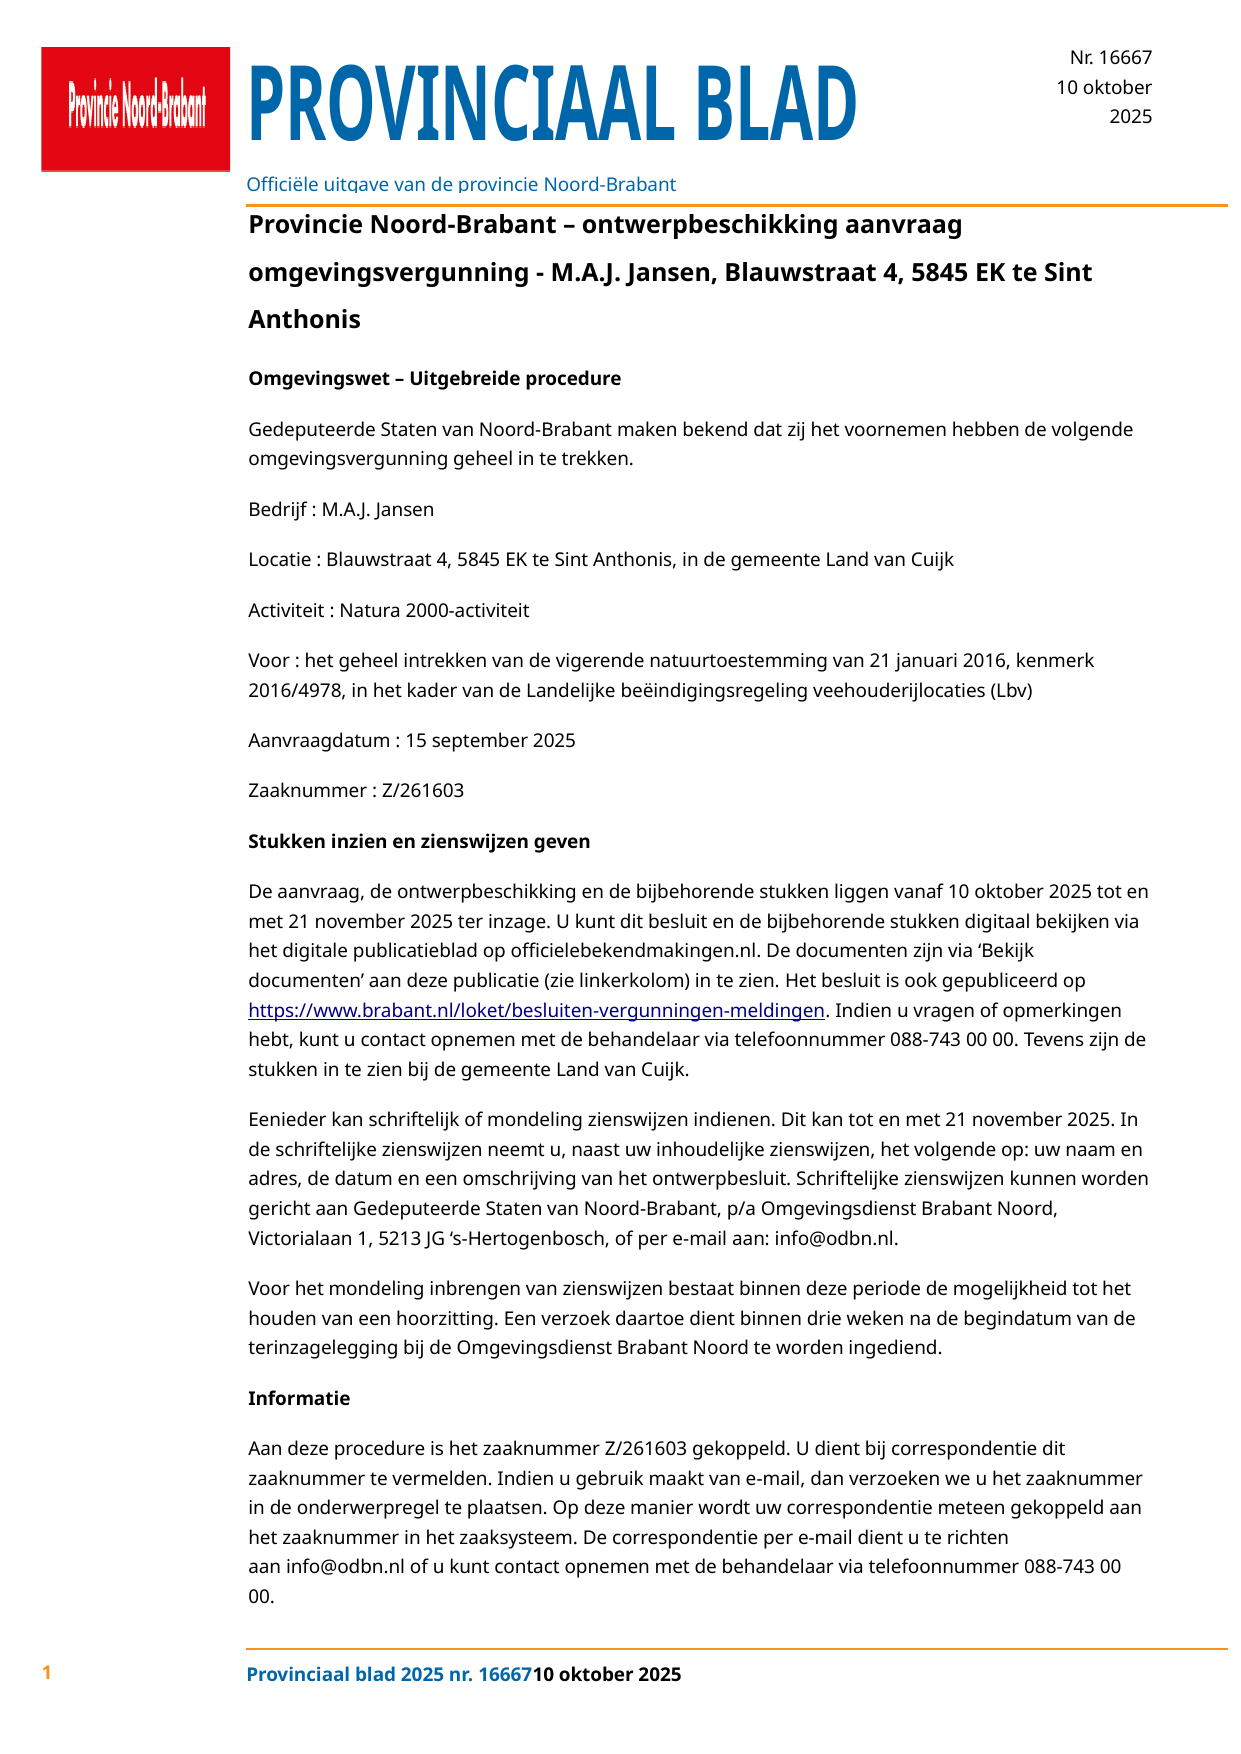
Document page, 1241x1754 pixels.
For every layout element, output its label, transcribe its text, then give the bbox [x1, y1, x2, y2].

text De aanvraag, de ontwerpbeschikking en de bijbehorende stukken liggen vanaf 10 oktober 2025 tot en met 21 november 2025 ter inzage. U kunt dit besluit en de bijbehorende stukken digitaal bekijken via het digitale publicatieblad op officielebekendmakingen.nl. De documenten zijn via ‘Bekijk documenten’ aan deze publicatie (zie linkerkolom) in te zien. Het besluit is ook gepubliceerd op https://www.brabant.nl/loket/besluiten-vergunningen-meldingen. Indien u vragen of opmerkingen hebt, kunt u contact opnemen met de behandelaar via telefoonnummer 088-743 00 00. Tevens zijn de stukken in te zien bij de gemeente Land van Cuijk. [248, 878, 1152, 1082]
text Voor het mondeling inbrengen van zienswijzen bestaat binnen deze periode de mogelijkheid tot het houden van een hoorzitting. Een verzoek daartoe dient binnen drie weken na de begindatum van de terinzagelegging bij de Omgevingsdienst Brabant Noord te worden ingediend. [248, 1275, 1152, 1360]
text Zaaknummer : Z/261603 [248, 778, 1152, 803]
text Aanvraagdatum : 15 september 2025 [248, 727, 1152, 753]
text Gedeputeerde Staten van Noord-Brabant maken bekend dat zij het voornemen hebben de volgende omgevingsvergunning geheel in te trekken. [248, 416, 1152, 471]
text Eenieder kan schriftelijk of mondeling zienswijzen indienen. Dit kan tot en met 21 november 2025. In de schriftelijke zienswijzen neemt u, naast uw inhoudelijke zienswijzen, het volgende op: uw naam en adres, de datum en een omschrijving van het ontwerpbesluit. Schriftelijke zienswijzen kunnen worden gericht aan Gedeputeerde Staten van Noord-Brabant, p/a Omgevingsdienst Brabant Noord, Victorialaan 1, 5213 JG ‘s-Hertogenbosch, of per e-mail aan: info@odbn.nl. [248, 1106, 1152, 1250]
text Voor : het geheel intrekken van de vigerende natuurtoestemming van 21 januari 2016, kenmerk 2016/4978, in het kader van de Landelijke beëindigingsregeling veehouderijlocaties (Lbv) [248, 647, 1152, 702]
text Aan deze procedure is het zaaknummer Z/261603 gekoppeld. U dient bij correspondentie dit zaaknummer te vermelden. Indien u gebruik maakt van e-mail, dan verzoeken we u het zaaknummer in de onderwerpregel te plaatsen. Op deze manier wordt uw correspondentie meteen gekoppeld aan het zaaknummer in het zaaksysteem. De correspondentie per e-mail dient u te richten aan info@odbn.nl of u kunt contact opnemen met de behandelaar via telefoonnummer 088-743 00 00. [248, 1435, 1152, 1609]
text Locatie : Blauwstraat 4, 5845 EK te Sint Anthonis, in de gemeente Land van Cuijk [248, 546, 1152, 572]
text Provincie Noord-Brabant – ontwerpbeschikking aanvraag omgevingsvergunning - M.A.J. Jansen, Blauwstraat 4, 5845 EK te Sint Anthonis [248, 207, 1152, 336]
text Omgevingswet – Uitgebreide procedure [248, 366, 1152, 391]
text Activiteit : Natura 2000-activiteit [248, 597, 1152, 622]
text Stukken inzien en zienswijzen geven [248, 828, 1152, 854]
picture [41, 47, 231, 172]
text Bedrijf : M.A.J. Jansen [248, 496, 1152, 522]
text Informatie [248, 1385, 1152, 1410]
